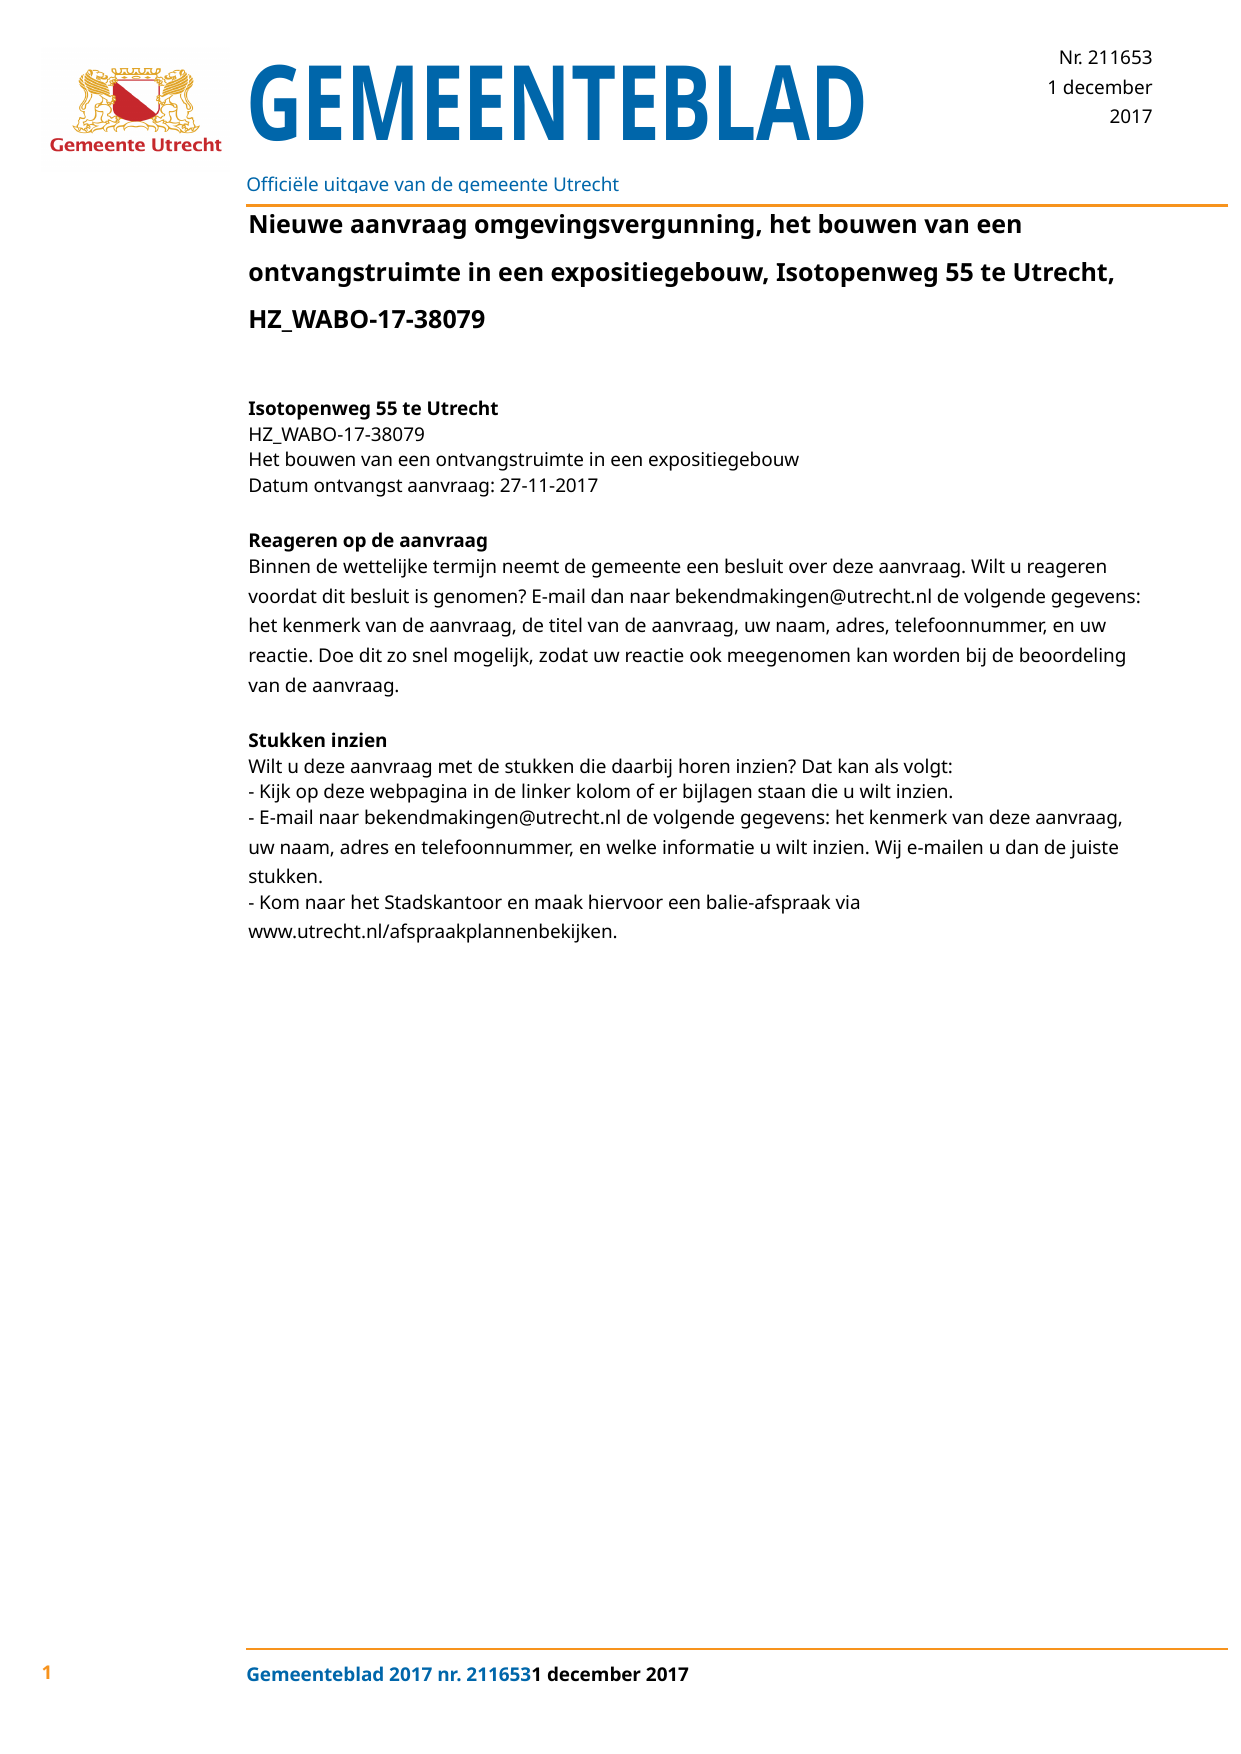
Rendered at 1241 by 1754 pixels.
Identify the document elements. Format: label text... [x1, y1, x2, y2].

table_cell - Kom naar het Stadskantoor en maak hiervoor een balie-afspraak via www.utrecht.nl/afspraakplannenbekijken. [248, 889, 1152, 944]
table_cell Stukken inzien [248, 727, 1152, 753]
table_cell HZ_WABO-17-38079 [248, 421, 1152, 447]
table_cell Reageren op de aanvraag [248, 528, 1152, 553]
table_cell - Kijk op deze webpagina in de linker kolom of er bijlagen staan die u wilt inzien. [248, 779, 1152, 804]
table_header Isotopenweg 55 te Utrecht [248, 395, 1152, 421]
table_cell - E-mail naar bekendmakingen@utrecht.nl de volgende gegevens: het kenmerk van deze aanvraag, uw naam, adres en telefoonnummer, en welke informatie u wilt inzien. Wij e-mailen u dan de juiste stukken. [248, 804, 1152, 889]
text Nieuwe aanvraag omgevingsvergunning, het bouwen van een ontvangstruimte in een expositiegebouw, Isotopenweg 55 te Utrecht, HZ_WABO-17-38079 [248, 207, 1152, 336]
picture [41, 47, 231, 172]
table_cell Binnen de wettelijke termijn neemt de gemeente een besluit over deze aanvraag. Wilt u reageren voordat dit besluit is genomen? E-mail dan naar bekendmakingen@utrecht.nl de volgende gegevens: het kenmerk van de aanvraag, de titel van de aanvraag, uw naam, adres, telefoonnummer, en uw reactie. Doe dit zo snel mogelijk, zodat uw reactie ook meegenomen kan worden bij de beoordeling van de aanvraag. [248, 554, 1152, 727]
table_cell Datum ontvangst aanvraag: 27-11-2017 [248, 473, 1152, 528]
table_cell Wilt u deze aanvraag met de stukken die daarbij horen inzien? Dat kan als volgt: [248, 753, 1152, 778]
table_cell Het bouwen van een ontvangstruimte in een expositiegebouw [248, 447, 1152, 472]
